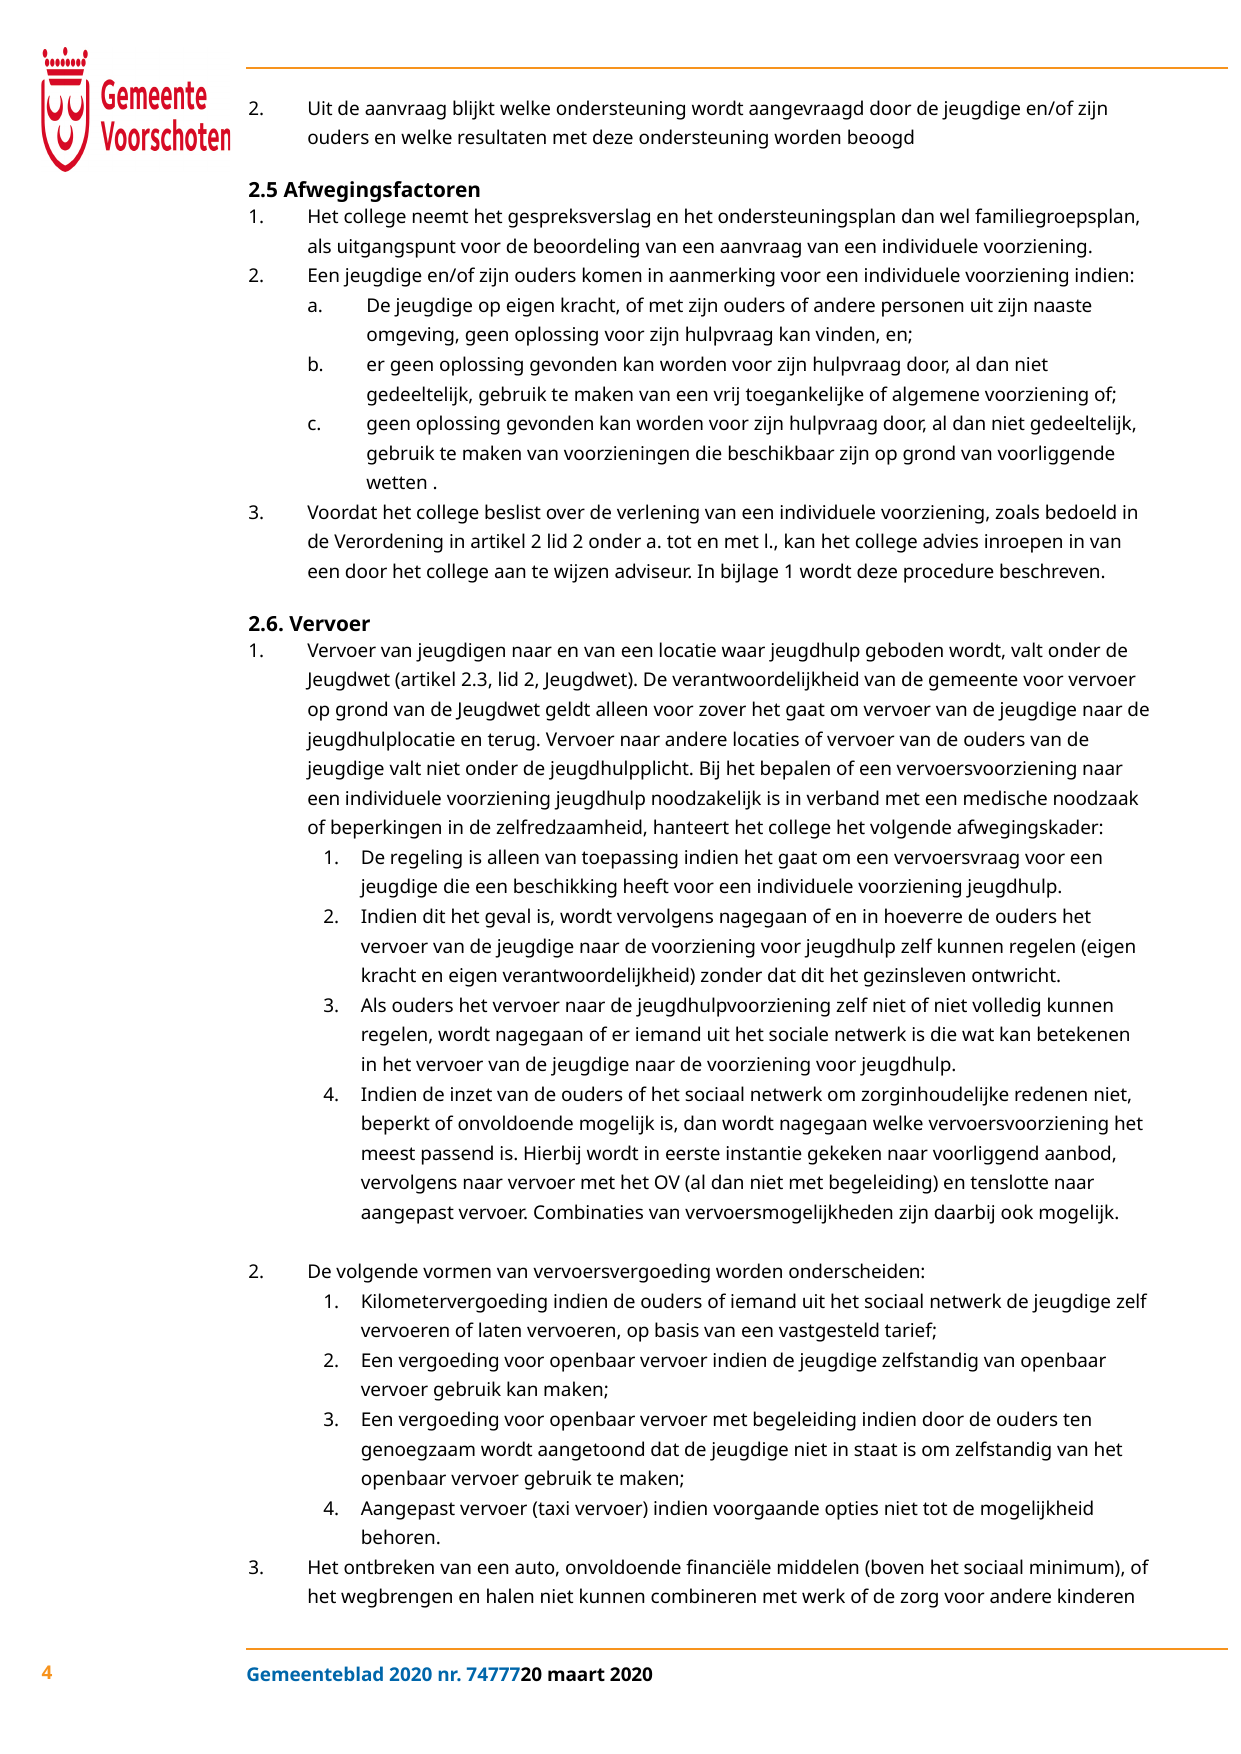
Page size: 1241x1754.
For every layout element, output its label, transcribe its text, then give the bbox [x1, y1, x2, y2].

list er geen oplossing gevonden kan worden voor zijn hulpvraag door, al dan niet gedeeltelijk, gebruik te maken van een vrij toegankelijke of algemene voorziening of; [307, 351, 1152, 406]
list Vervoer van jeugdigen naar en van een locatie waar jeugdhulp geboden wordt, valt onder de Jeugdwet (artikel 2.3, lid 2, Jeugdwet). De verantwoordelijkheid van de gemeente voor vervoer op grond van de Jeugdwet geldt alleen voor zover het gaat om vervoer van de jeugdige naar de jeugdhulplocatie en terug. Vervoer naar andere locaties of vervoer van de ouders van de jeugdige valt niet onder de jeugdhulpplicht. Bij het bepalen of een vervoersvoorziening naar een individuele voorziening jeugdhulp noodzakelijk is in verband met een medische noodzaak of beperkingen in de zelfredzaamheid, hanteert het college het volgende afwegingskader: [248, 637, 1152, 840]
list De volgende vormen van vervoersvergoeding worden onderscheiden: [248, 1258, 1152, 1284]
list geen oplossing gevonden kan worden voor zijn hulpvraag door, al dan niet gedeeltelijk, gebruik te maken van voorzieningen die beschikbaar zijn op grond van voorliggende wetten . [307, 410, 1152, 495]
list Een vergoeding voor openbaar vervoer indien de jeugdige zelfstandig van openbaar vervoer gebruik kan maken; [323, 1347, 1152, 1402]
list Aangepast vervoer (taxi vervoer) indien voorgaande opties niet tot de mogelijkheid behoren. [323, 1495, 1152, 1550]
list Kilometervergoeding indien de ouders of iemand uit het sociaal netwerk de jeugdige zelf vervoeren of laten vervoeren, op basis van een vastgesteld tarief; [323, 1288, 1152, 1343]
list Indien dit het geval is, wordt vervolgens nagegaan of en in hoeverre de ouders het vervoer van de jeugdige naar de voorziening voor jeugdhulp zelf kunnen regelen (eigen kracht en eigen verantwoordelijkheid) zonder dat dit het gezinsleven ontwricht. [323, 903, 1152, 988]
text 2.6. Vervoer [248, 609, 1152, 637]
list Uit de aanvraag blijkt welke ondersteuning wordt aangevraagd door de jeugdige en/of zijn ouders en welke resultaten met deze ondersteuning worden beoogd [248, 95, 1152, 150]
picture [41, 47, 231, 172]
list Voordat het college beslist over de verlening van een individuele voorziening, zoals bedoeld in de Verordening in artikel 2 lid 2 onder a. tot en met l., kan het college advies inroepen in van een door het college aan te wijzen adviseur. In bijlage 1 wordt deze procedure beschreven. [248, 499, 1152, 584]
list Een jeugdige en/of zijn ouders komen in aanmerking voor een individuele voorziening indien: [248, 262, 1152, 288]
list Een vergoeding voor openbaar vervoer met begeleiding indien door de ouders ten genoegzaam wordt aangetoond dat de jeugdige niet in staat is om zelfstandig van het openbaar vervoer gebruik te maken; [323, 1406, 1152, 1491]
list De regeling is alleen van toepassing indien het gaat om een vervoersvraag voor een jeugdige die een beschikking heeft voor een individuele voorziening jeugdhulp. [323, 844, 1152, 899]
text 2.5 Afwegingsfactoren [248, 175, 1152, 203]
list Het college neemt het gespreksverslag en het ondersteuningsplan dan wel familiegroepsplan, als uitgangspunt voor de beoordeling van een aanvraag van een individuele voorziening. [248, 203, 1152, 258]
list Als ouders het vervoer naar de jeugdhulpvoorziening zelf niet of niet volledig kunnen regelen, wordt nagegaan of er iemand uit het sociale netwerk is die wat kan betekenen in het vervoer van de jeugdige naar de voorziening voor jeugdhulp. [323, 992, 1152, 1077]
list Het ontbreken van een auto, onvoldoende financiële middelen (boven het sociaal minimum), of het wegbrengen en halen niet kunnen combineren met werk of de zorg voor andere kinderen [248, 1554, 1152, 1609]
list De jeugdige op eigen kracht, of met zijn ouders of andere personen uit zijn naaste omgeving, geen oplossing voor zijn hulpvraag kan vinden, en; [307, 292, 1152, 347]
list Indien de inzet van de ouders of het sociaal netwerk om zorginhoudelijke redenen niet, beperkt of onvoldoende mogelijk is, dan wordt nagegaan welke vervoersvoorziening het meest passend is. Hierbij wordt in eerste instantie gekeken naar voorliggend aanbod, vervolgens naar vervoer met het OV (al dan niet met begeleiding) en tenslotte naar aangepast vervoer. Combinaties van vervoersmogelijkheden zijn daarbij ook mogelijk. [323, 1081, 1152, 1225]
